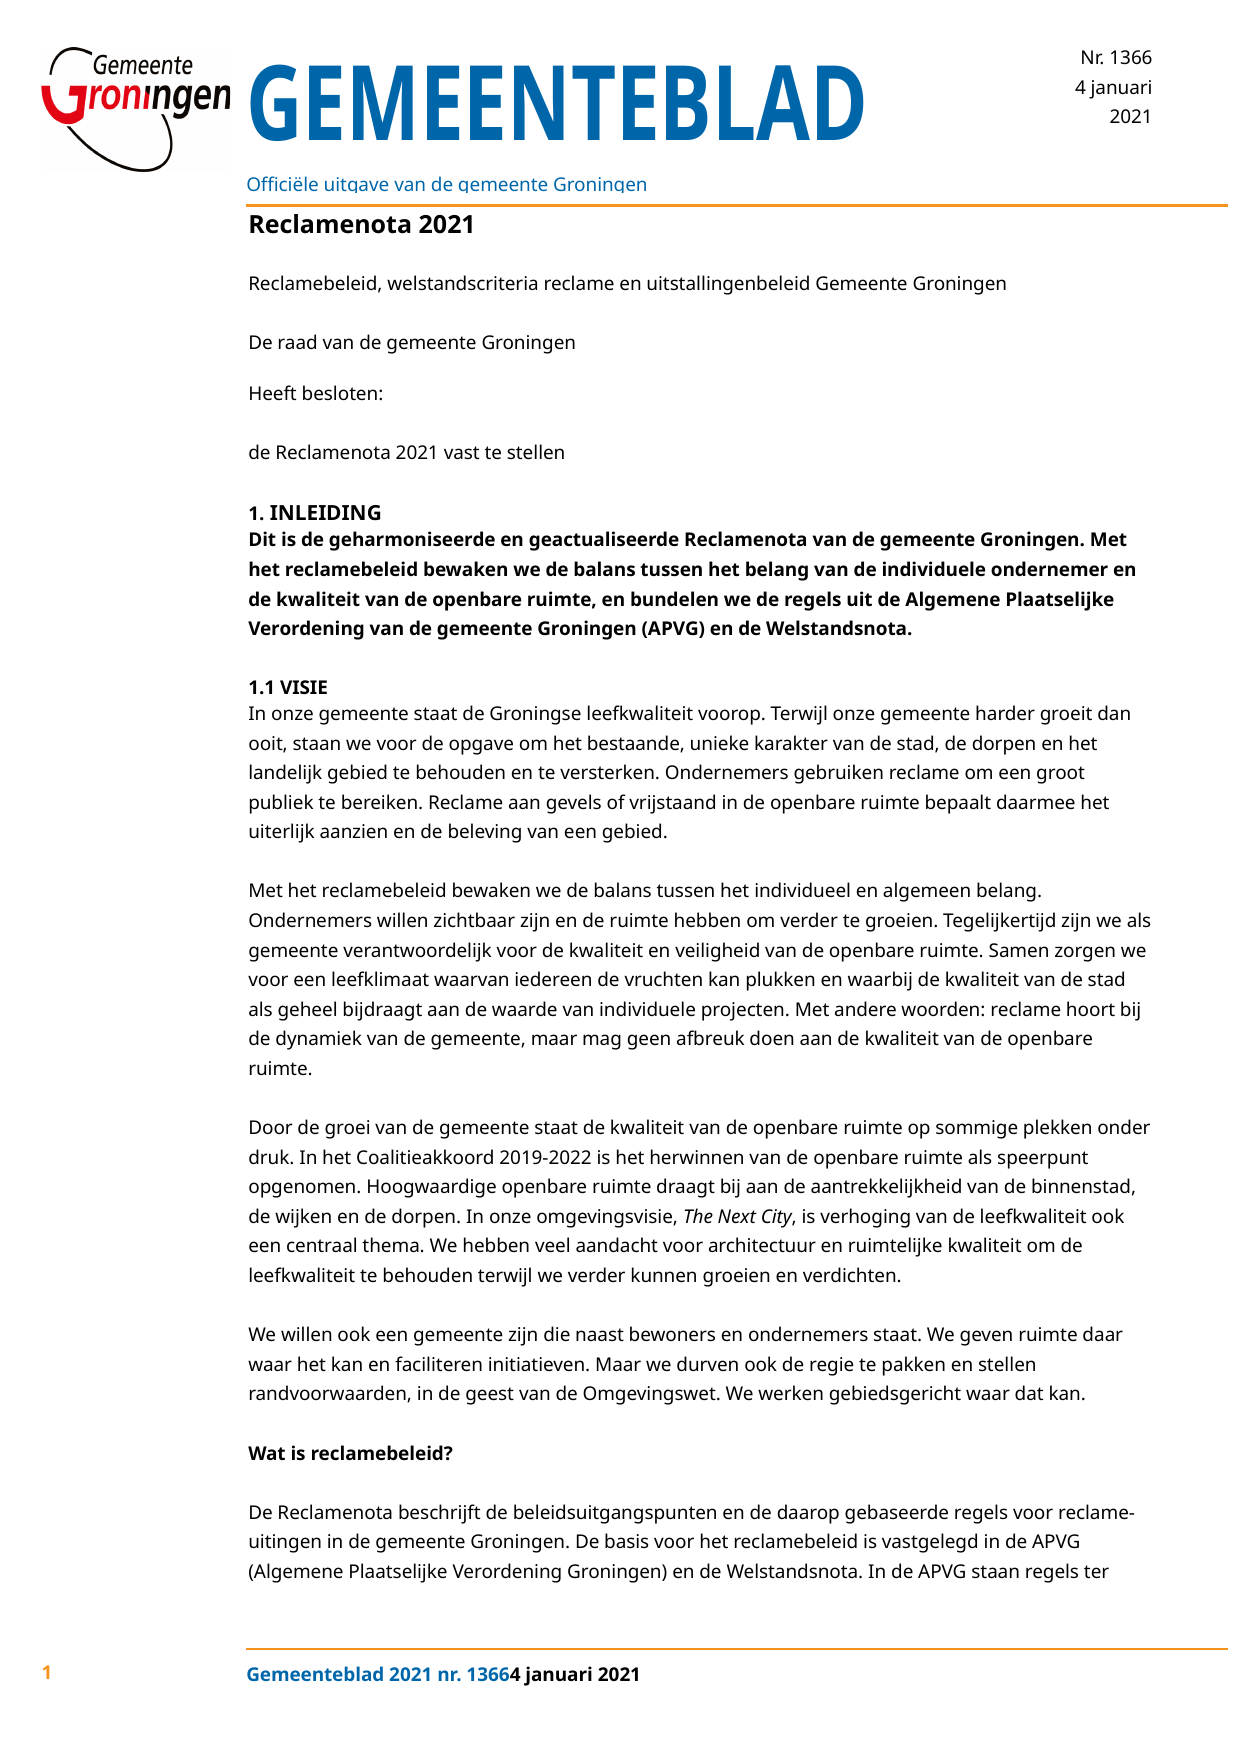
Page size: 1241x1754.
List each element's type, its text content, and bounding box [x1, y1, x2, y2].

picture [41, 47, 231, 172]
table_header Wat is reclamebeleid? De Reclamenota beschrijft de beleidsuitgangspunten en de daarop gebaseerde regels voor reclame-uitingen in de gemeente Groningen. De basis voor het reclamebeleid is vastgelegd in de APVG (Algemene Plaatselijke Verordening Groningen) en de Welstandsnota. In de APVG staan regels ter [248, 1440, 1152, 1584]
text 1. INLEIDING [248, 498, 1152, 527]
text De raad van de gemeente Groningen [248, 329, 1152, 355]
text We willen ook een gemeente zijn die naast bewoners en ondernemers staat. We geven ruimte daar waar het kan en faciliteren initiatieven. Maar we durven ook de regie te pakken en stellen randvoorwaarden, in de geest van de Omgevingswet. We werken gebiedsgericht waar dat kan. [248, 1321, 1152, 1406]
text Door de groei van de gemeente staat de kwaliteit van de openbare ruimte op sommige plekken onder druk. In het Coalitieakkoord 2019-2022 is het herwinnen van de openbare ruimte als speerpunt opgenomen. Hoogwaardige openbare ruimte draagt bij aan de aantrekkelijkheid van de binnenstad, de wijken en de dorpen. In onze omgevingsvisie, The Next City, is verhoging van de leefkwaliteit ook een centraal thema. We hebben veel aandacht voor architectuur en ruimtelijke kwaliteit om de leefkwaliteit te behouden terwijl we verder kunnen groeien en verdichten. [248, 1114, 1152, 1288]
text Heeft besloten: [248, 380, 1152, 406]
text Met het reclamebeleid bewaken we de balans tussen het individueel en algemeen belang. Ondernemers willen zichtbaar zijn en de ruimte hebben om verder te groeien. Tegelijkertijd zijn we als gemeente verantwoordelijk voor de kwaliteit en veiligheid van de openbare ruimte. Samen zorgen we voor een leefklimaat waarvan iedereen de vruchten kan plukken en waarbij de kwaliteit van de stad als geheel bijdraagt aan de waarde van individuele projecten. Met andere woorden: reclame hoort bij de dynamiek van de gemeente, maar mag geen afbreuk doen aan de kwaliteit van de openbare ruimte. [248, 878, 1152, 1081]
text 1.1 VISIE [248, 674, 1152, 700]
text In onze gemeente staat de Groningse leefkwaliteit voorop. Terwijl onze gemeente harder groeit dan ooit, staan we voor de opgave om het bestaande, unieke karakter van de stad, de dorpen en het landelijk gebied te behouden en te versterken. Ondernemers gebruiken reclame om een groot publiek te bereiken. Reclame aan gevels of vrijstaand in de openbare ruimte bepaalt daarmee het uiterlijk aanzien en de beleving van een gebied. [248, 700, 1152, 844]
text Dit is de geharmoniseerde en geactualiseerde Reclamenota van de gemeente Groningen. Met het reclamebeleid bewaken we de balans tussen het belang van de individuele ondernemer en de kwaliteit van de openbare ruimte, en bundelen we de regels uit de Algemene Plaatselijke Verordening van de gemeente Groningen (APVG) en de Welstandsnota. [248, 527, 1152, 641]
text Reclamebeleid, welstandscriteria reclame en uitstallingenbeleid Gemeente Groningen [248, 270, 1152, 296]
text de Reclamenota 2021 vast te stellen [248, 439, 1152, 465]
text Reclamenota 2021 [248, 207, 1152, 241]
